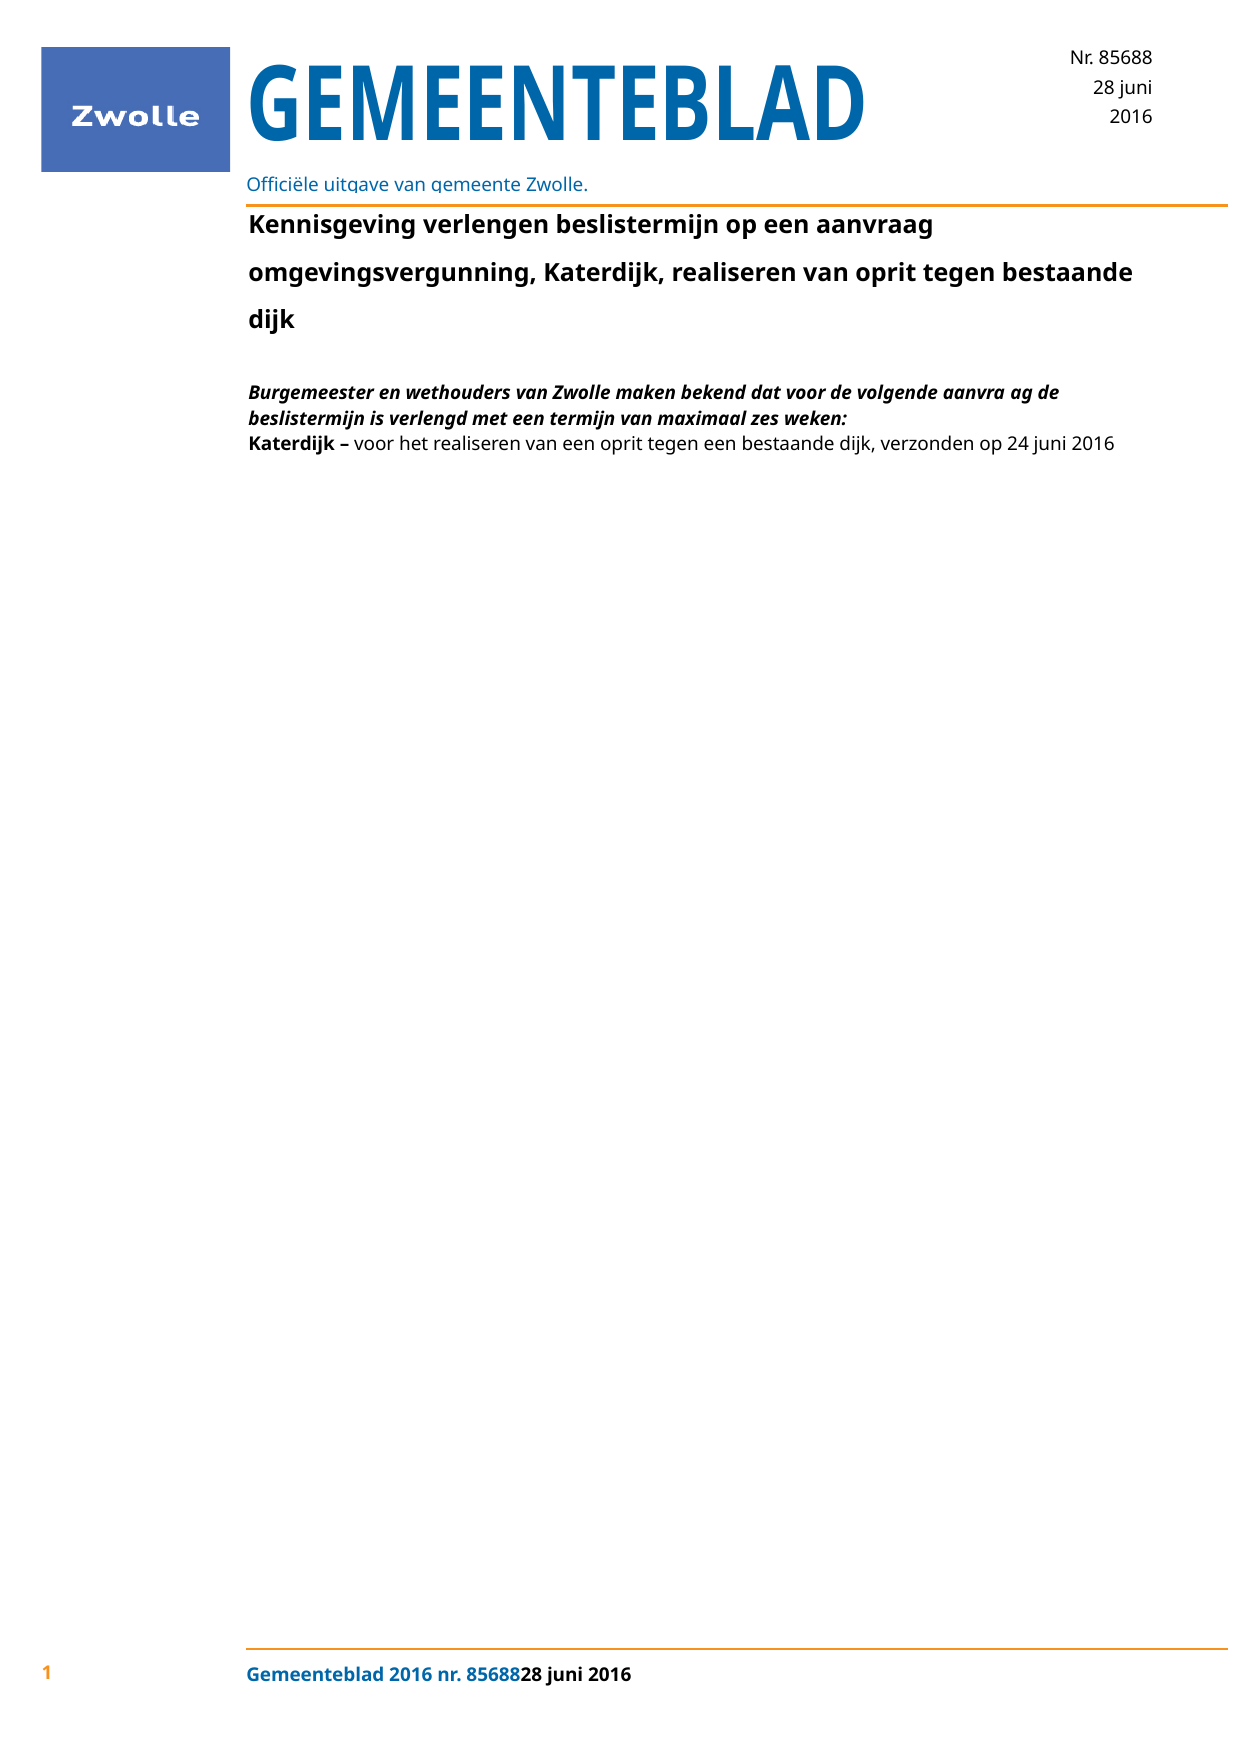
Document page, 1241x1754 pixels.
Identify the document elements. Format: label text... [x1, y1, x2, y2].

picture [41, 47, 231, 172]
text Burgemeester en wethouders van Zwolle maken bekend dat voor de volgende aanvra ag de beslistermijn is verlengd met een termijn van maximaal zes weken: [248, 379, 1152, 431]
text Kennisgeving verlengen beslistermijn op een aanvraag omgevingsvergunning, Katerdijk, realiseren van oprit tegen bestaande dijk [248, 207, 1152, 336]
text Katerdijk – voor het realiseren van een oprit tegen een bestaande dijk, verzonden op 24 juni 2016 [248, 431, 1152, 456]
